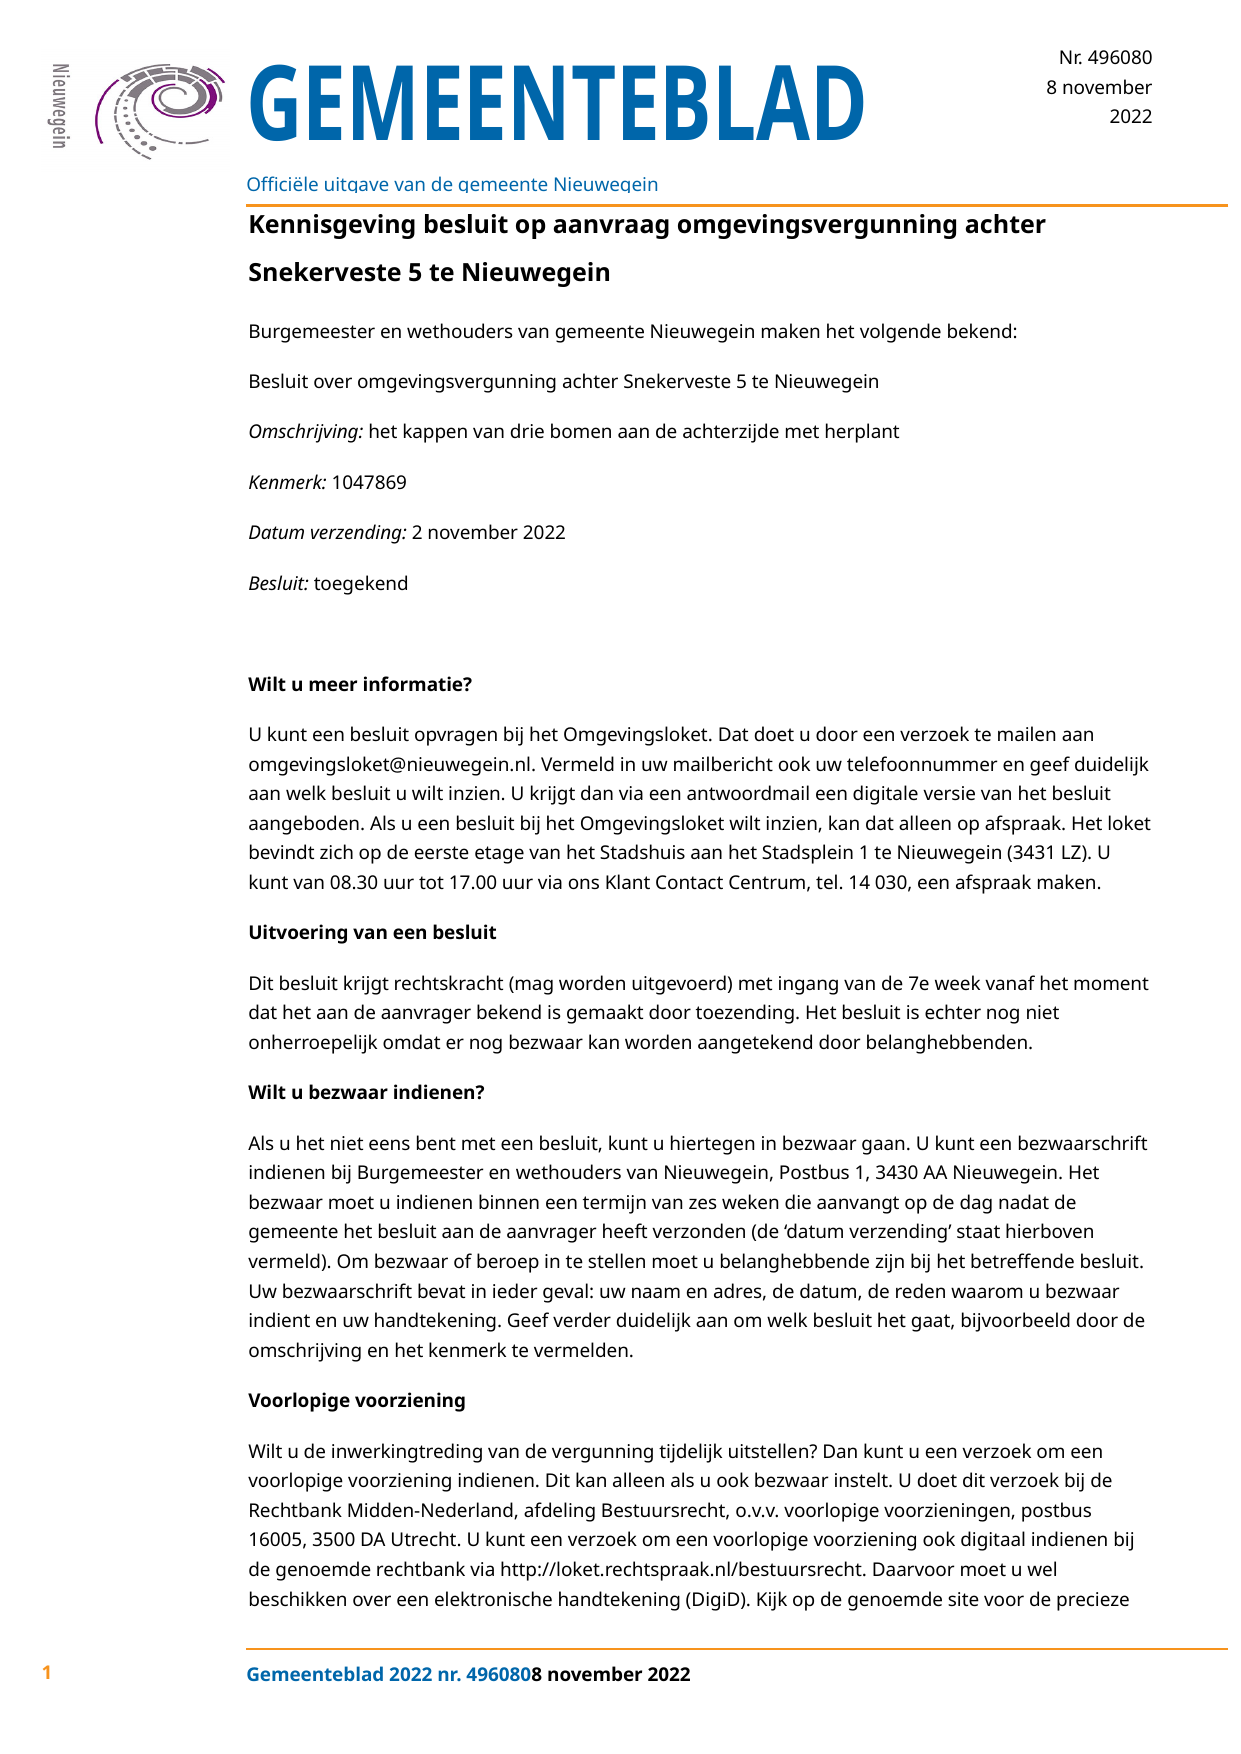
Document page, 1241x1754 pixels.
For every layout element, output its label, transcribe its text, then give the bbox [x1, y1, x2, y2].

picture [41, 47, 231, 172]
text Burgemeester en wethouders van gemeente Nieuwegein maken het volgende bekend: [248, 318, 1152, 344]
text Uitvoering van een besluit [248, 919, 1152, 945]
text Voorlopige voorziening [248, 1387, 1152, 1413]
text Dit besluit krijgt rechtskracht (mag worden uitgevoerd) met ingang van de 7e week vanaf het moment dat het aan de aanvrager bekend is gemaakt door toezending. Het besluit is echter nog niet onherroepelijk omdat er nog bezwaar kan worden aangetekend door belanghebbenden. [248, 970, 1152, 1055]
text Wilt u de inwerkingtreding van de vergunning tijdelijk uitstellen? Dan kunt u een verzoek om een voorlopige voorziening indienen. Dit kan alleen als u ook bezwaar instelt. U doet dit verzoek bij de Rechtbank Midden-Nederland, afdeling Bestuursrecht, o.v.v. voorlopige voorzieningen, postbus 16005, 3500 DA Utrecht. U kunt een verzoek om een voorlopige voorziening ook digitaal indienen bij de genoemde rechtbank via http://loket.rechtspraak.nl/bestuursrecht. Daarvoor moet u wel beschikken over een elektronische handtekening (DigiD). Kijk op de genoemde site voor de precieze [248, 1438, 1152, 1612]
text Wilt u bezwaar indienen? [248, 1079, 1152, 1105]
text Kenmerk: 1047869 [248, 469, 1152, 495]
text Besluit over omgevingsvergunning achter Snekerveste 5 te Nieuwegein [248, 368, 1152, 394]
text Als u het niet eens bent met een besluit, kunt u hiertegen in bezwaar gaan. U kunt een bezwaarschrift indienen bij Burgemeester en wethouders van Nieuwegein, Postbus 1, 3430 AA Nieuwegein. Het bezwaar moet u indienen binnen een termijn van zes weken die aanvangt op de dag nadat de gemeente het besluit aan de aanvrager heeft verzonden (de ‘datum verzending’ staat hierboven vermeld). Om bezwaar of beroep in te stellen moet u belanghebbende zijn bij het betreffende besluit. Uw bezwaarschrift bevat in ieder geval: uw naam en adres, de datum, de reden waarom u bezwaar indient en uw handtekening. Geef verder duidelijk aan om welk besluit het gaat, bijvoorbeeld door de omschrijving en het kenmerk te vermelden. [248, 1130, 1152, 1363]
text Besluit: toegekend [248, 570, 1152, 596]
text Omschrijving: het kappen van drie bomen aan de achterzijde met herplant [248, 419, 1152, 444]
text Kennisgeving besluit op aanvraag omgevingsvergunning achter Snekerveste 5 te Nieuwegein [248, 207, 1152, 288]
text Wilt u meer informatie? [248, 671, 1152, 697]
text U kunt een besluit opvragen bij het Omgevingsloket. Dat doet u door een verzoek te mailen aan omgevingsloket@nieuwegein.nl. Vermeld in uw mailbericht ook uw telefoonnummer en geef duidelijk aan welk besluit u wilt inzien. U krijgt dan via een antwoordmail een digitale versie van het besluit aangeboden. Als u een besluit bij het Omgevingsloket wilt inzien, kan dat alleen op afspraak. Het loket bevindt zich op de eerste etage van het Stadshuis aan het Stadsplein 1 te Nieuwegein (3431 LZ). U kunt van 08.30 uur tot 17.00 uur via ons Klant Contact Centrum, tel. 14 030, een afspraak maken. [248, 721, 1152, 895]
text Datum verzending: 2 november 2022 [248, 519, 1152, 545]
